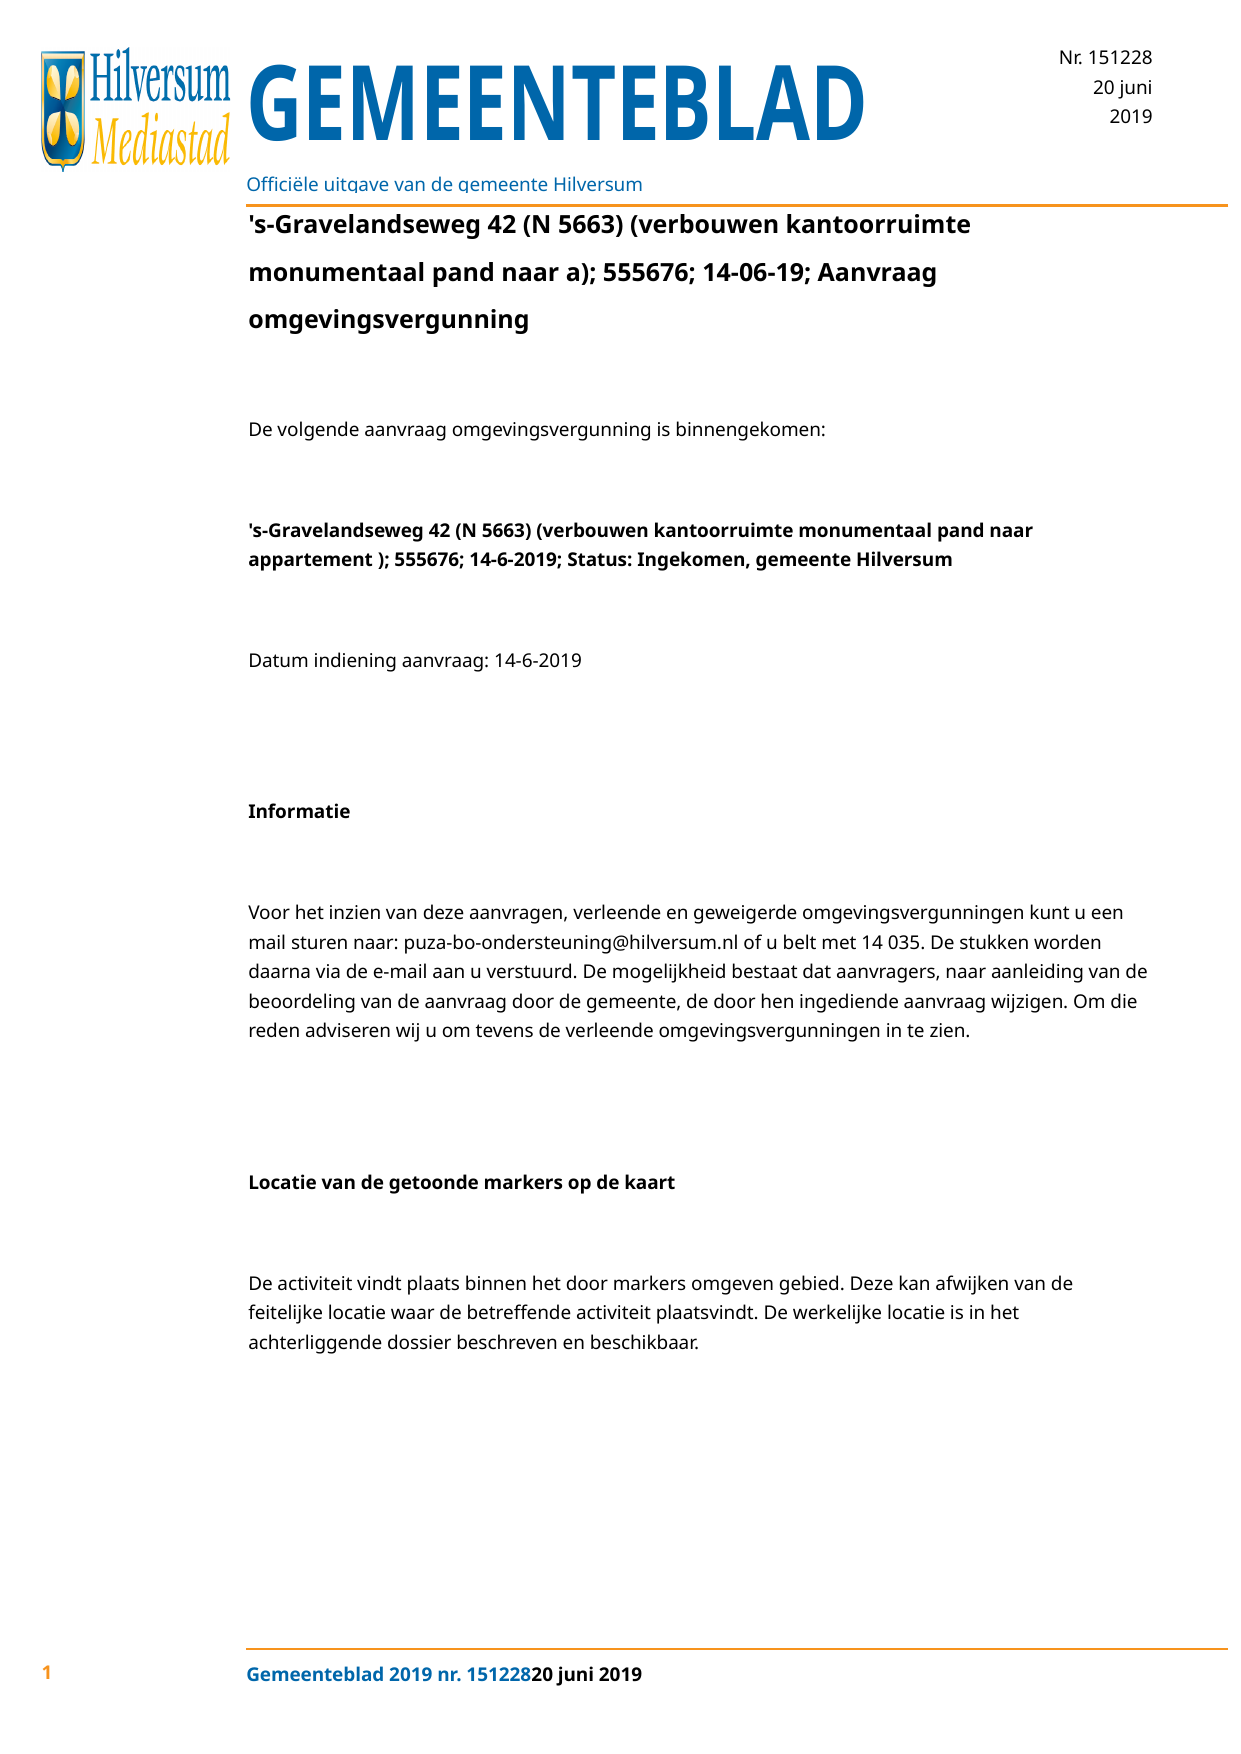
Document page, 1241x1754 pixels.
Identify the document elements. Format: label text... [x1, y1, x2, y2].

text Voor het inzien van deze aanvragen, verleende en geweigerde omgevingsvergunningen kunt u een mail sturen naar: puza-bo-ondersteuning@hilversum.nl of u belt met 14 035. De stukken worden daarna via de e-mail aan u verstuurd. De mogelijkheid bestaat dat aanvragers, naar aanleiding van de beoordeling van de aanvraag door de gemeente, de door hen ingediende aanvraag wijzigen. Om die reden adviseren wij u om tevens de verleende omgevingsvergunningen in te zien. [248, 899, 1152, 1043]
text Datum indiening aanvraag: 14-6-2019 [248, 647, 1152, 673]
text 's-Gravelandseweg 42 (N 5663) (verbouwen kantoorruimte monumentaal pand naar a); 555676; 14-06-19; Aanvraag omgevingsvergunning [248, 207, 1152, 336]
picture [41, 47, 231, 172]
text Locatie van de getoonde markers op de kaart [248, 1169, 1152, 1194]
text 's-Gravelandseweg 42 (N 5663) (verbouwen kantoorruimte monumentaal pand naar appartement ); 555676; 14-6-2019; Status: Ingekomen, gemeente Hilversum [248, 517, 1152, 572]
text De activiteit vindt plaats binnen het door markers omgeven gebied. Deze kan afwijken van de feitelijke locatie waar de betreffende activiteit plaatsvindt. De werkelijke locatie is in het achterliggende dossier beschreven en beschikbaar. [248, 1270, 1152, 1354]
text Informatie [248, 798, 1152, 824]
text De volgende aanvraag omgevingsvergunning is binnengekomen: [248, 416, 1152, 442]
